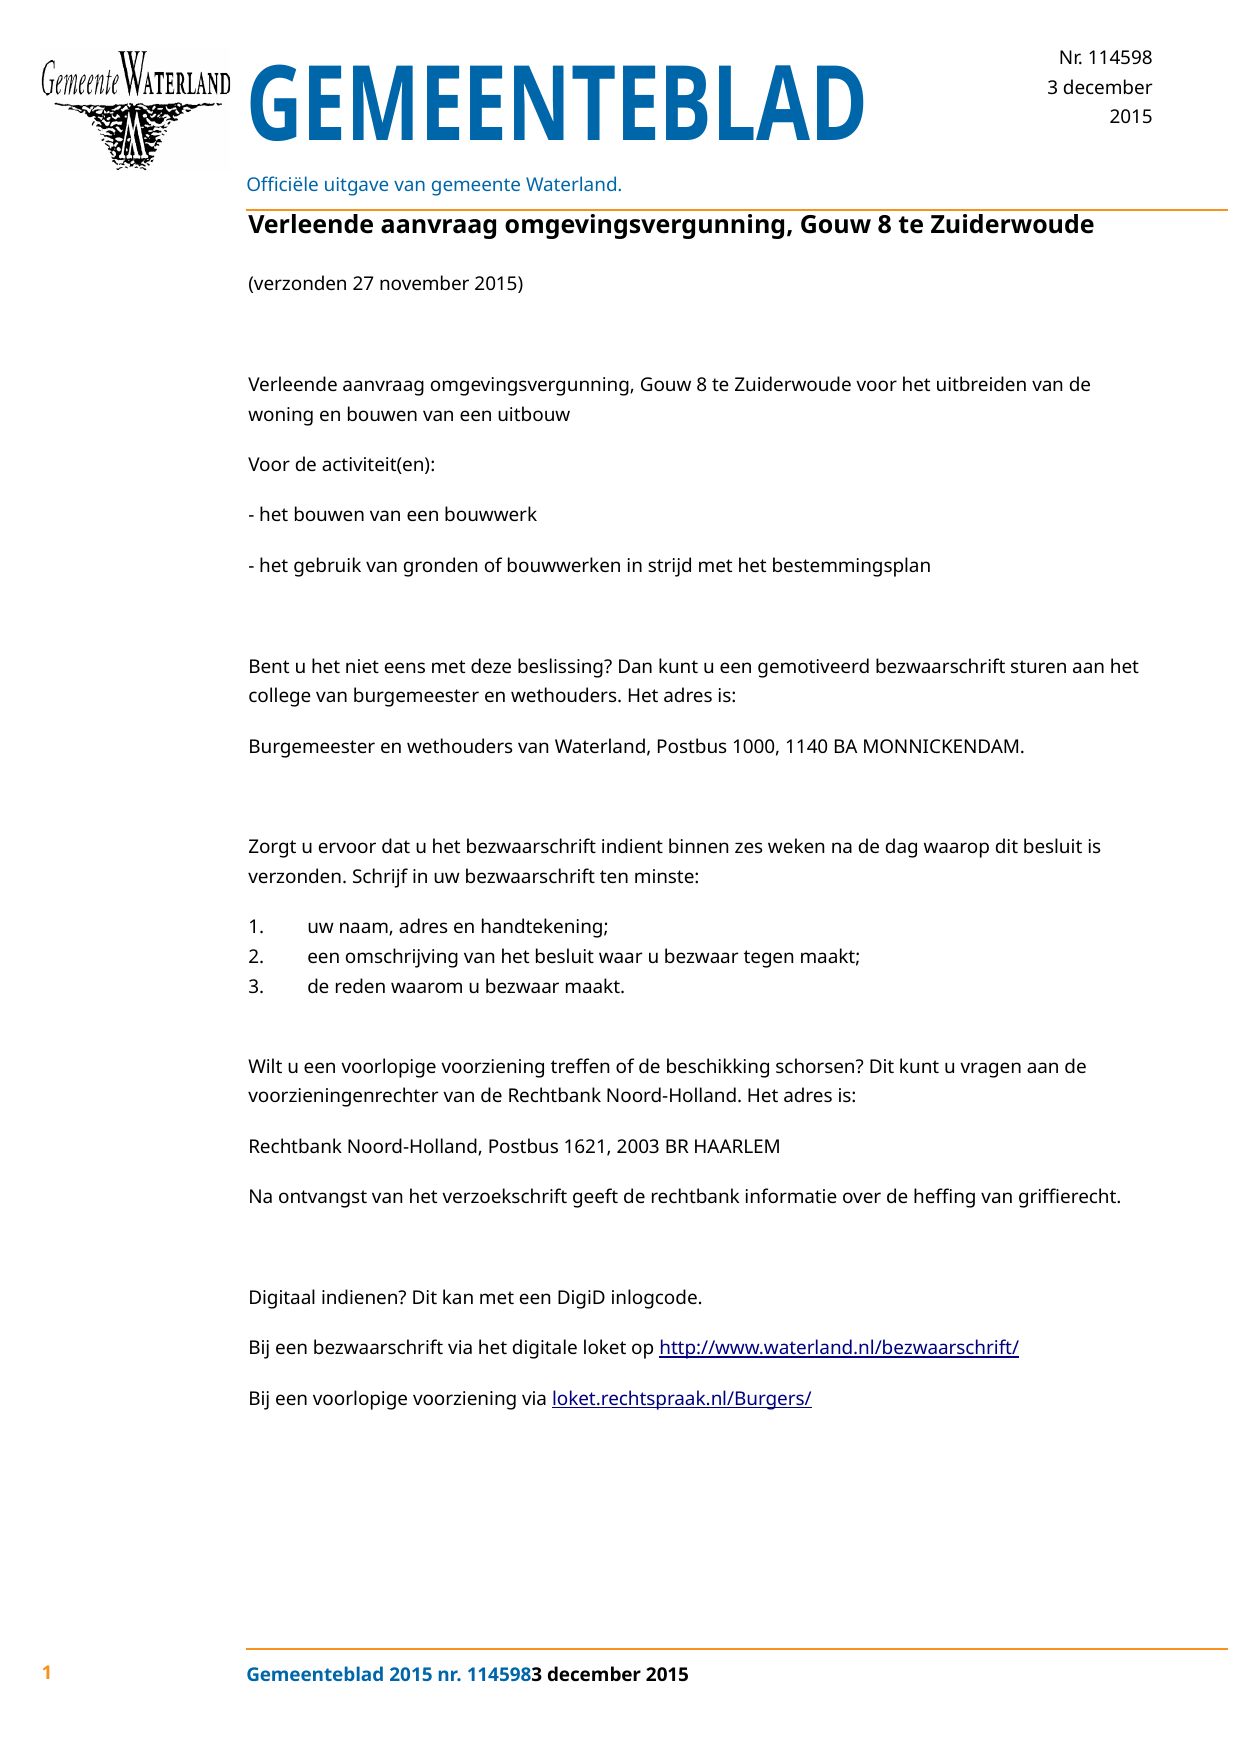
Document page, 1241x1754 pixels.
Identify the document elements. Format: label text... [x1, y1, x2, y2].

text Zorgt u ervoor dat u het bezwaarschrift indient binnen zes weken na de dag waarop dit besluit is verzonden. Schrijf in uw bezwaarschrift ten minste: [248, 834, 1152, 889]
text Bij een bezwaarschrift via het digitale loket op http://www.waterland.nl/bezwaarschrift/ [248, 1334, 1152, 1360]
list uw naam, adres en handtekening; [248, 914, 1152, 939]
text - het gebruik van gronden of bouwwerken in strijd met het bestemmingsplan [248, 552, 1152, 578]
text Wilt u een voorlopige voorziening treffen of de beschikking schorsen? Dit kunt u vragen aan de voorzieningenrechter van de Rechtbank Noord-Holland. Het adres is: [248, 1053, 1152, 1108]
text - het bouwen van een bouwwerk [248, 502, 1152, 527]
list een omschrijving van het besluit waar u bezwaar tegen maakt; [248, 943, 1152, 969]
text Bent u het niet eens met deze beslissing? Dan kunt u een gemotiveerd bezwaarschrift sturen aan het college van burgemeester en wethouders. Het adres is: [248, 653, 1152, 708]
text Burgemeester en wethouders van Waterland, Postbus 1000, 1140 BA MONNICKENDAM. [248, 733, 1152, 758]
text Voor de activiteit(en): [248, 451, 1152, 477]
text Rechtbank Noord-Holland, Postbus 1621, 2003 BR HAARLEM [248, 1133, 1152, 1158]
text Bij een voorlopige voorziening via loket.rechtspraak.nl/Burgers/ [248, 1385, 1152, 1411]
text Verleende aanvraag omgevingsvergunning, Gouw 8 te Zuiderwoude voor het uitbreiden van de woning en bouwen van een uitbouw [248, 371, 1152, 426]
picture [41, 47, 231, 172]
text Digitaal indienen? Dit kan met een DigiD inlogcode. [248, 1284, 1152, 1310]
text (verzonden 27 november 2015) [248, 270, 1152, 296]
list de reden waarom u bezwaar maakt. [248, 973, 1152, 998]
text Verleende aanvraag omgevingsvergunning, Gouw 8 te Zuiderwoude [248, 211, 1152, 241]
text Na ontvangst van het verzoekschrift geeft de rechtbank informatie over de heffing van griffierecht. [248, 1183, 1152, 1209]
